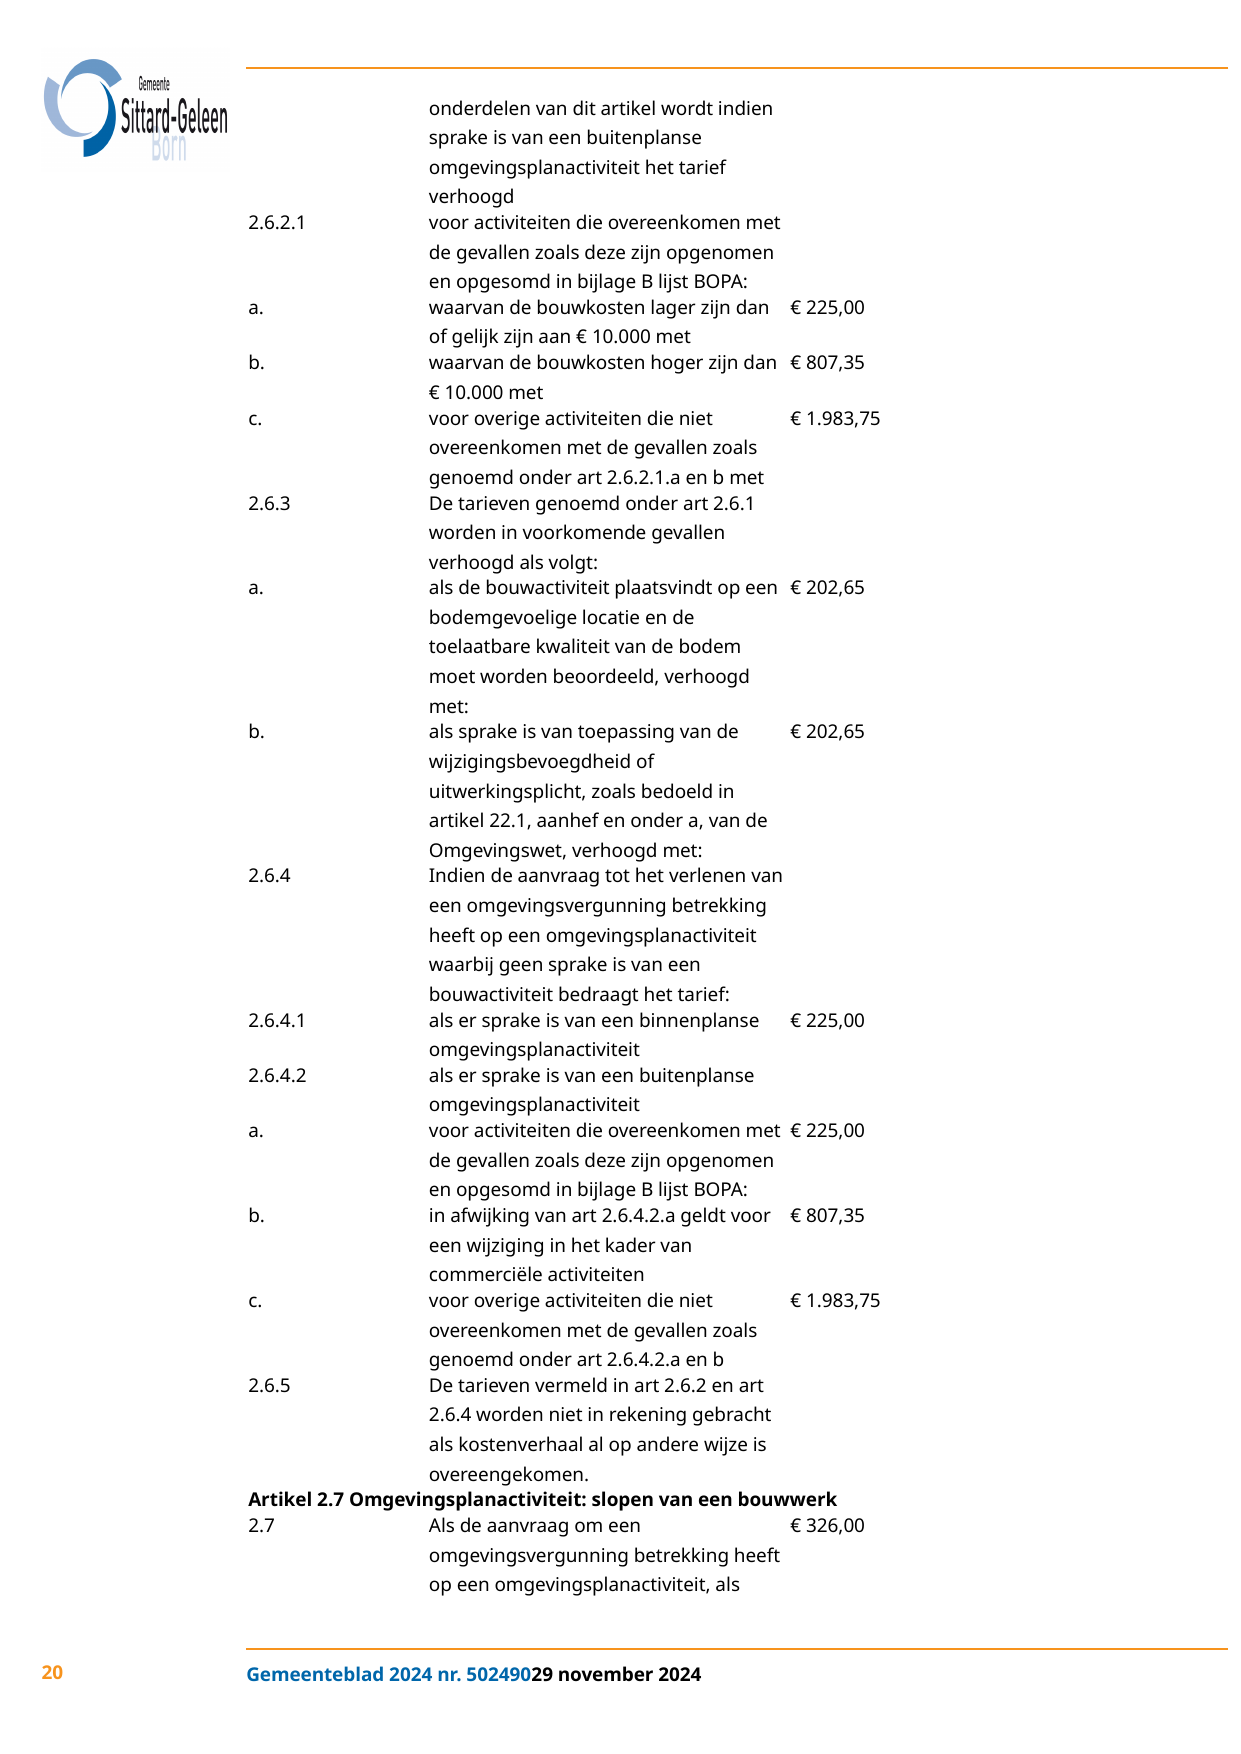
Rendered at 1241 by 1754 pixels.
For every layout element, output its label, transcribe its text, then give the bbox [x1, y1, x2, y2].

table_cell [790, 95, 971, 209]
table_cell De tarieven genoemd onder art 2.6.1 worden in voorkomende gevallen verhoogd als volgt: [429, 490, 790, 574]
table_cell waarvan de bouwkosten lager zijn dan of gelijk zijn aan € 10.000 met [429, 294, 790, 349]
table_cell [971, 1512, 1152, 1597]
table_cell [971, 1372, 1152, 1487]
table_cell € 326,00 [790, 1512, 971, 1597]
table_cell [790, 863, 971, 1007]
table_cell Artikel 2.7 Omgevingsplanactiviteit: slopen van een bouwwerk [248, 1487, 971, 1512]
table_cell b. [248, 1202, 429, 1287]
table_cell € 1.983,75 [790, 405, 971, 490]
table_cell als de bouwactiviteit plaatsvindt op een bodemgevoelige locatie en de toelaatbare kwaliteit van de bodem moet worden beoordeeld, verhoogd met: [429, 575, 790, 719]
table_cell € 807,35 [790, 350, 971, 405]
table_cell waarvan de bouwkosten hoger zijn dan € 10.000 met [429, 350, 790, 405]
table_cell 2.6.4.2 [248, 1062, 429, 1117]
table_cell Indien de aanvraag tot het verlenen van een omgevingsvergunning betrekking heeft op een omgevingsplanactiviteit waarbij geen sprake is van een bouwactiviteit bedraagt het tarief: [429, 863, 790, 1007]
table_cell b. [248, 719, 429, 863]
table_cell [971, 490, 1152, 574]
table_cell b. [248, 350, 429, 405]
table_cell [971, 405, 1152, 490]
table_cell € 807,35 [790, 1202, 971, 1287]
table_cell [790, 1062, 971, 1117]
table_cell voor overige activiteiten die niet overeenkomen met de gevallen zoals genoemd onder art 2.6.4.2.a en b [429, 1287, 790, 1372]
table_cell [971, 1202, 1152, 1287]
table_cell [971, 719, 1152, 863]
table_cell [971, 1007, 1152, 1062]
table_cell [971, 1287, 1152, 1372]
table_cell € 1.983,75 [790, 1287, 971, 1372]
table_cell als sprake is van toepassing van de wijzigingsbevoegdheid of uitwerkingsplicht, zoals bedoeld in artikel 22.1, aanhef en onder a, van de Omgevingswet, verhoogd met: [429, 719, 790, 863]
table_cell a. [248, 575, 429, 719]
table_cell 2.6.4 [248, 863, 429, 1007]
table_cell a. [248, 294, 429, 349]
table_cell € 225,00 [790, 294, 971, 349]
table_cell in afwijking van art 2.6.4.2.a geldt voor een wijziging in het kader van commerciële activiteiten [429, 1202, 790, 1287]
table_cell als er sprake is van een binnenplanse omgevingsplanactiviteit [429, 1007, 790, 1062]
table_cell De tarieven vermeld in art 2.6.2 en art 2.6.4 worden niet in rekening gebracht als kostenverhaal al op andere wijze is overeengekomen. [429, 1372, 790, 1487]
table_cell Als de aanvraag om een omgevingsvergunning betrekking heeft op een omgevingsplanactiviteit, als [429, 1512, 790, 1597]
table_cell [971, 209, 1152, 294]
table_cell [790, 1372, 971, 1487]
table_cell c. [248, 405, 429, 490]
table_cell [248, 95, 429, 209]
table_cell [790, 490, 971, 574]
table_cell onderdelen van dit artikel wordt indien sprake is van een buitenplanse omgevingsplanactiviteit het tarief verhoogd [429, 95, 790, 209]
table_cell € 225,00 [790, 1007, 971, 1062]
table_cell [971, 350, 1152, 405]
picture [41, 47, 231, 172]
table_cell [971, 863, 1152, 1007]
table_cell c. [248, 1287, 429, 1372]
table_cell voor activiteiten die overeenkomen met de gevallen zoals deze zijn opgenomen en opgesomd in bijlage B lijst BOPA: [429, 209, 790, 294]
table_cell [971, 294, 1152, 349]
table_cell [971, 575, 1152, 719]
table_cell voor overige activiteiten die niet overeenkomen met de gevallen zoals genoemd onder art 2.6.2.1.a en b met [429, 405, 790, 490]
table_cell [971, 95, 1152, 209]
table_cell voor activiteiten die overeenkomen met de gevallen zoals deze zijn opgenomen en opgesomd in bijlage B lijst BOPA: [429, 1118, 790, 1202]
table_cell 2.6.3 [248, 490, 429, 574]
table_cell a. [248, 1118, 429, 1202]
table_cell € 202,65 [790, 575, 971, 719]
table_cell € 225,00 [790, 1118, 971, 1202]
table_cell [971, 1062, 1152, 1117]
table_cell [790, 209, 971, 294]
table_cell 2.6.4.1 [248, 1007, 429, 1062]
table_cell € 202,65 [790, 719, 971, 863]
table_cell 2.7 [248, 1512, 429, 1597]
table_cell als er sprake is van een buitenplanse omgevingsplanactiviteit [429, 1062, 790, 1117]
table_cell [971, 1118, 1152, 1202]
table_cell 2.6.2.1 [248, 209, 429, 294]
table_cell 2.6.5 [248, 1372, 429, 1487]
